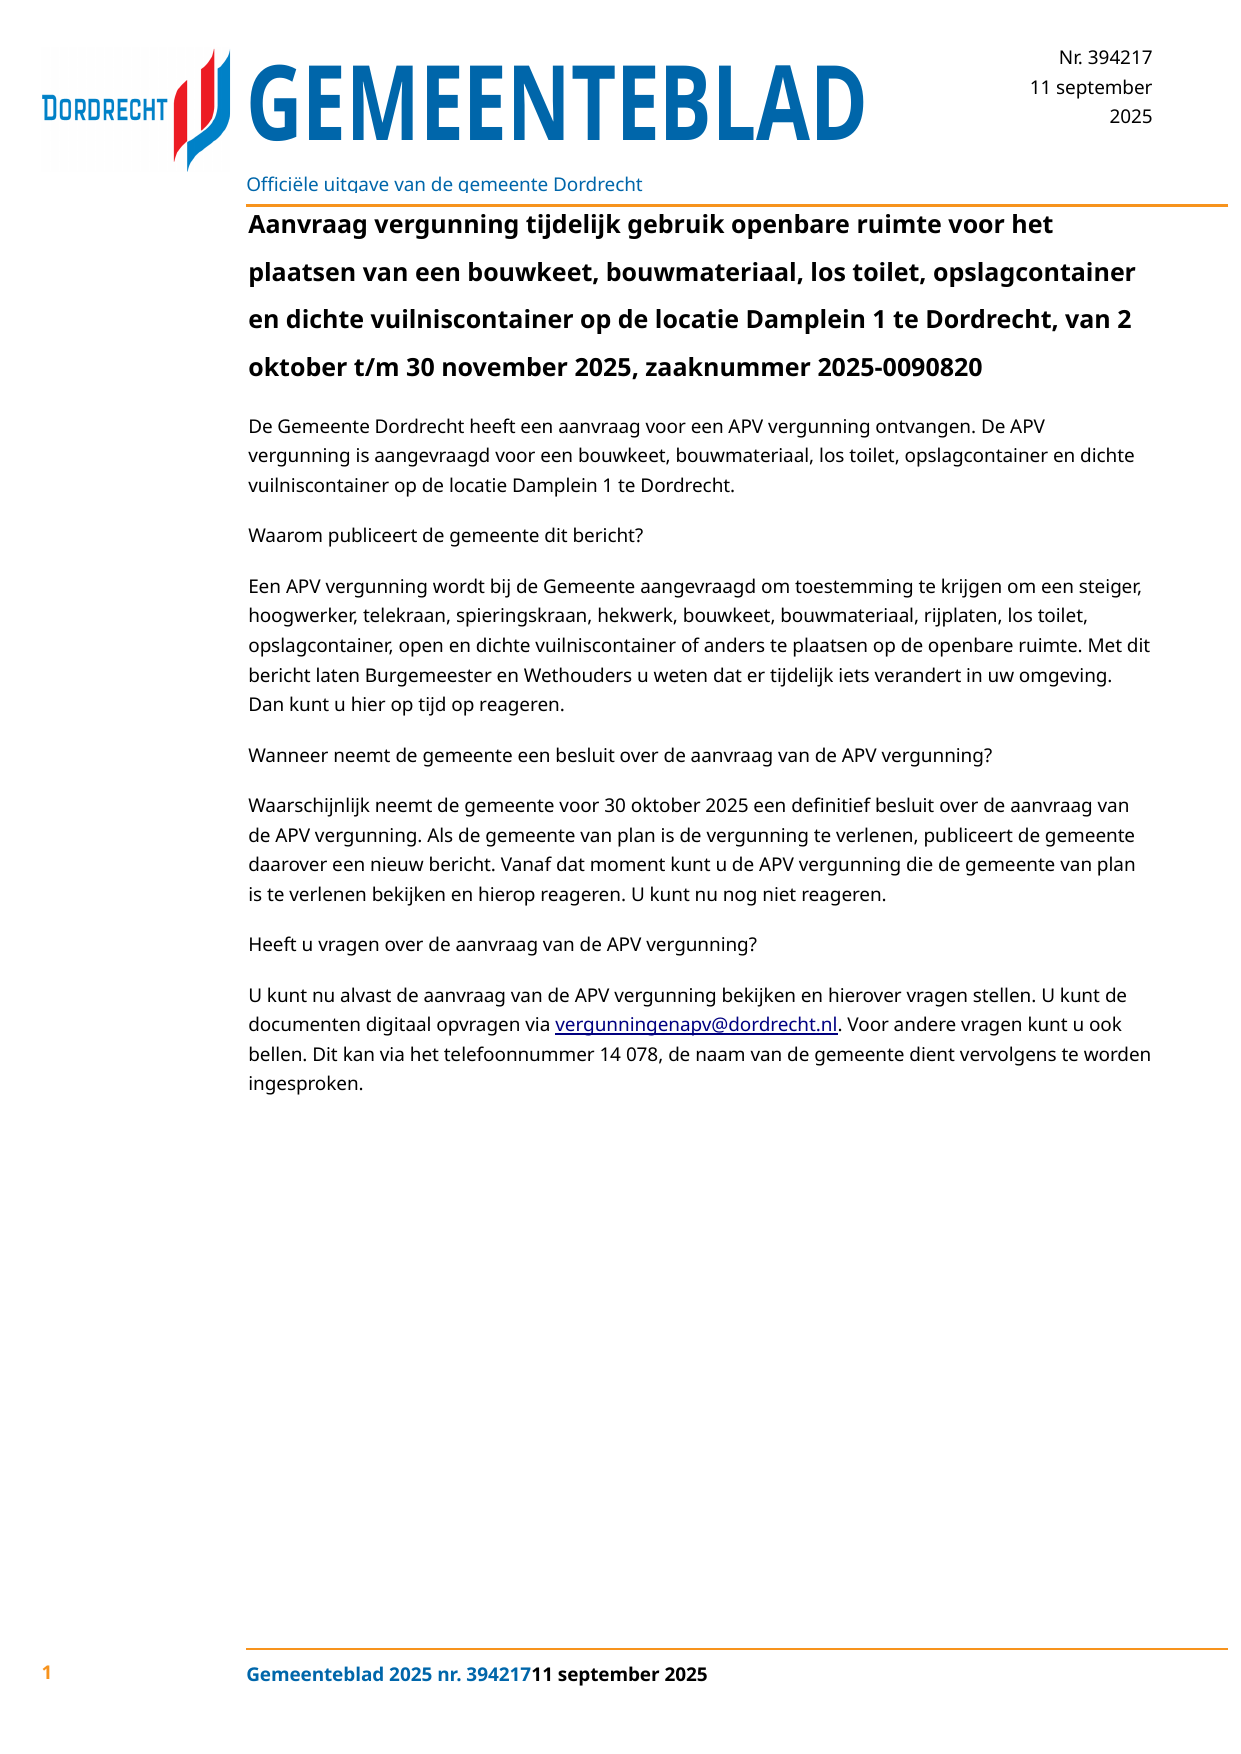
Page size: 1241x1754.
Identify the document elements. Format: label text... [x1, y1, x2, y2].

text Een APV vergunning wordt bij de Gemeente aangevraagd om toestemming te krijgen om een steiger, hoogwerker, telekraan, spieringskraan, hekwerk, bouwkeet, bouwmateriaal, rijplaten, los toilet, opslagcontainer, open en dichte vuilniscontainer of anders te plaatsen op de openbare ruimte. Met dit bericht laten Burgemeester en Wethouders u weten dat er tijdelijk iets verandert in uw omgeving. Dan kunt u hier op tijd op reageren. [248, 573, 1152, 717]
text Waarom publiceert de gemeente dit bericht? [248, 523, 1152, 548]
text Aanvraag vergunning tijdelijk gebruik openbare ruimte voor het plaatsen van een bouwkeet, bouwmateriaal, los toilet, opslagcontainer en dichte vuilniscontainer op de locatie Damplein 1 te Dordrecht, van 2 oktober t/m 30 november 2025, zaaknummer 2025-0090820 [248, 207, 1152, 384]
text Waarschijnlijk neemt de gemeente voor 30 oktober 2025 een definitief besluit over de aanvraag van de APV vergunning. Als de gemeente van plan is de vergunning te verlenen, publiceert de gemeente daarover een nieuw bericht. Vanaf dat moment kunt u de APV vergunning die de gemeente van plan is te verlenen bekijken en hierop reageren. U kunt nu nog niet reageren. [248, 792, 1152, 907]
text Wanneer neemt de gemeente een besluit over de aanvraag van de APV vergunning? [248, 742, 1152, 768]
picture [41, 47, 231, 172]
text U kunt nu alvast de aanvraag van de APV vergunning bekijken en hierover vragen stellen. U kunt de documenten digitaal opvragen via vergunningenapv@dordrecht.nl. Voor andere vragen kunt u ook bellen. Dit kan via het telefoonnummer 14 078, de naam van de gemeente dient vervolgens te worden ingesproken. [248, 982, 1152, 1096]
text De Gemeente Dordrecht heeft een aanvraag voor een APV vergunning ontvangen. De APV vergunning is aangevraagd voor een bouwkeet, bouwmateriaal, los toilet, opslagcontainer en dichte vuilniscontainer op de locatie Damplein 1 te Dordrecht. [248, 413, 1152, 498]
text Heeft u vragen over de aanvraag van de APV vergunning? [248, 931, 1152, 957]
